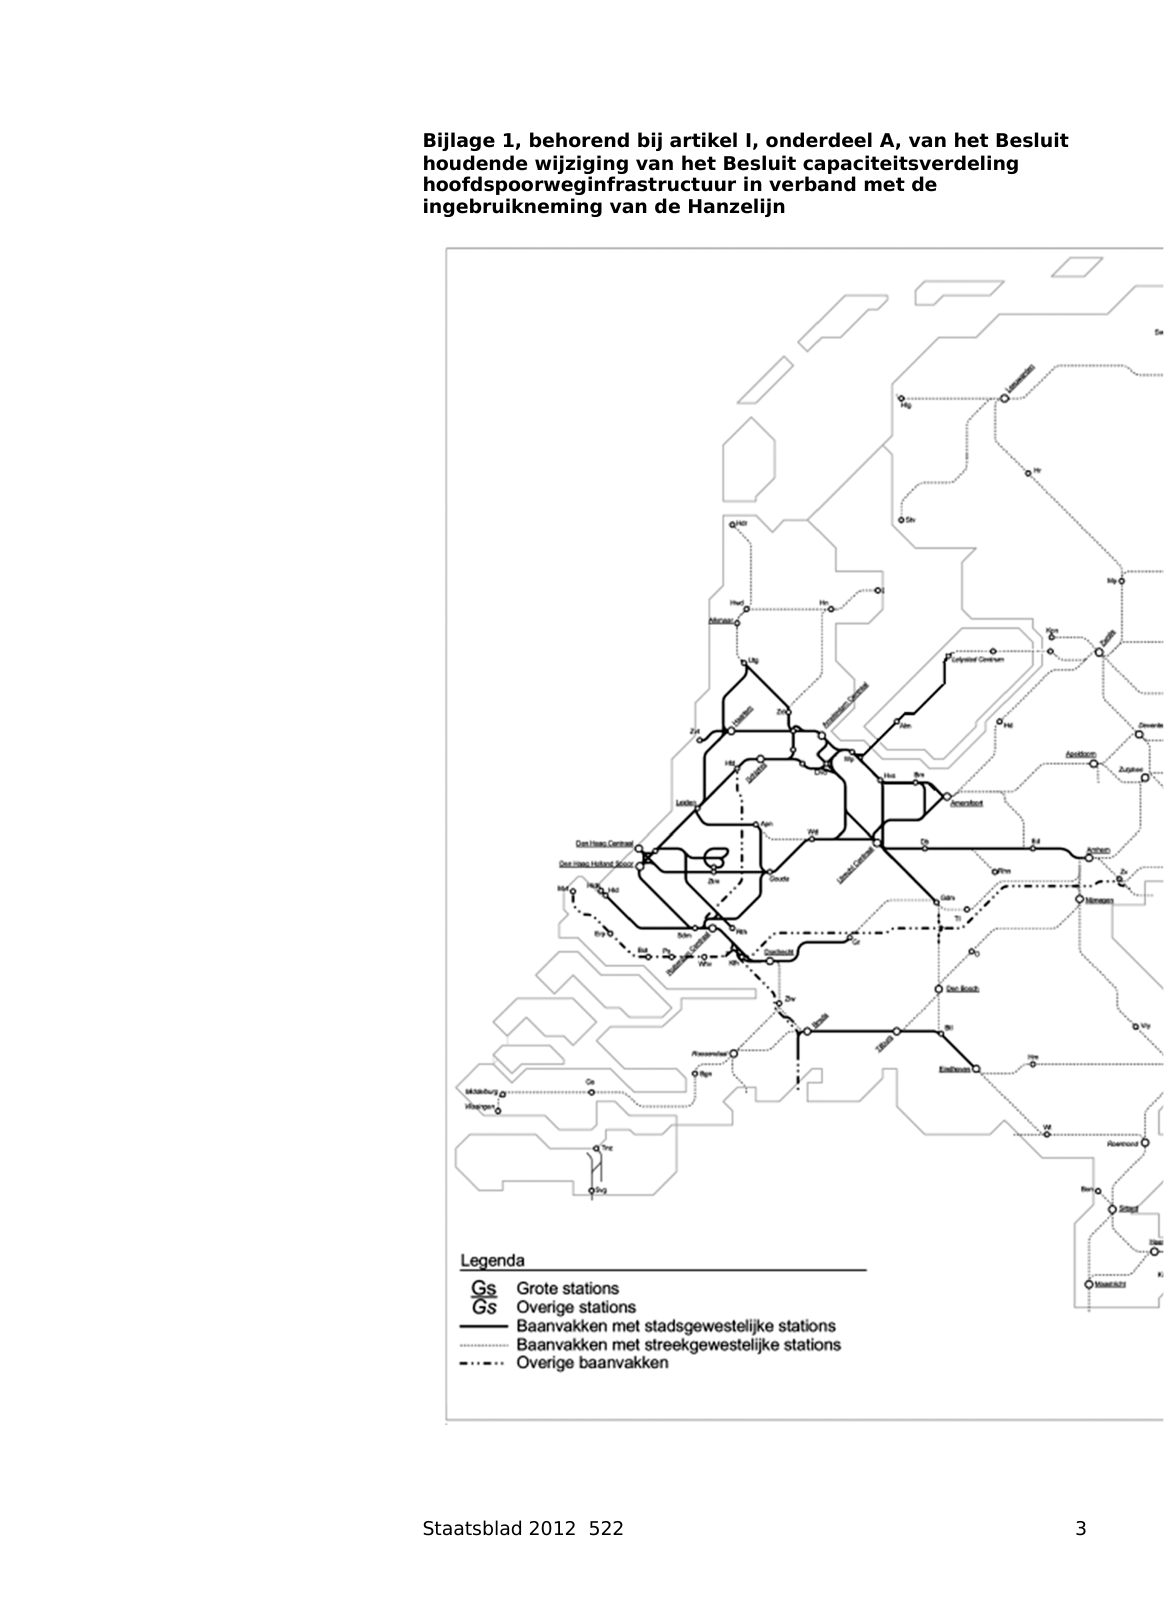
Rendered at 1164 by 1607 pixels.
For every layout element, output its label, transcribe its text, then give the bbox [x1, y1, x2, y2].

picture [441, 243, 1164, 1425]
subtitle Bijlage 1, behorend bij artikel I, onderdeel A, van het Besluit houdende wijziging van het Besluit capaciteitsverdeling hoofdspoorweginfrastructuur in verband met de ingebruikneming van de Hanzelijn [422, 130, 1087, 218]
